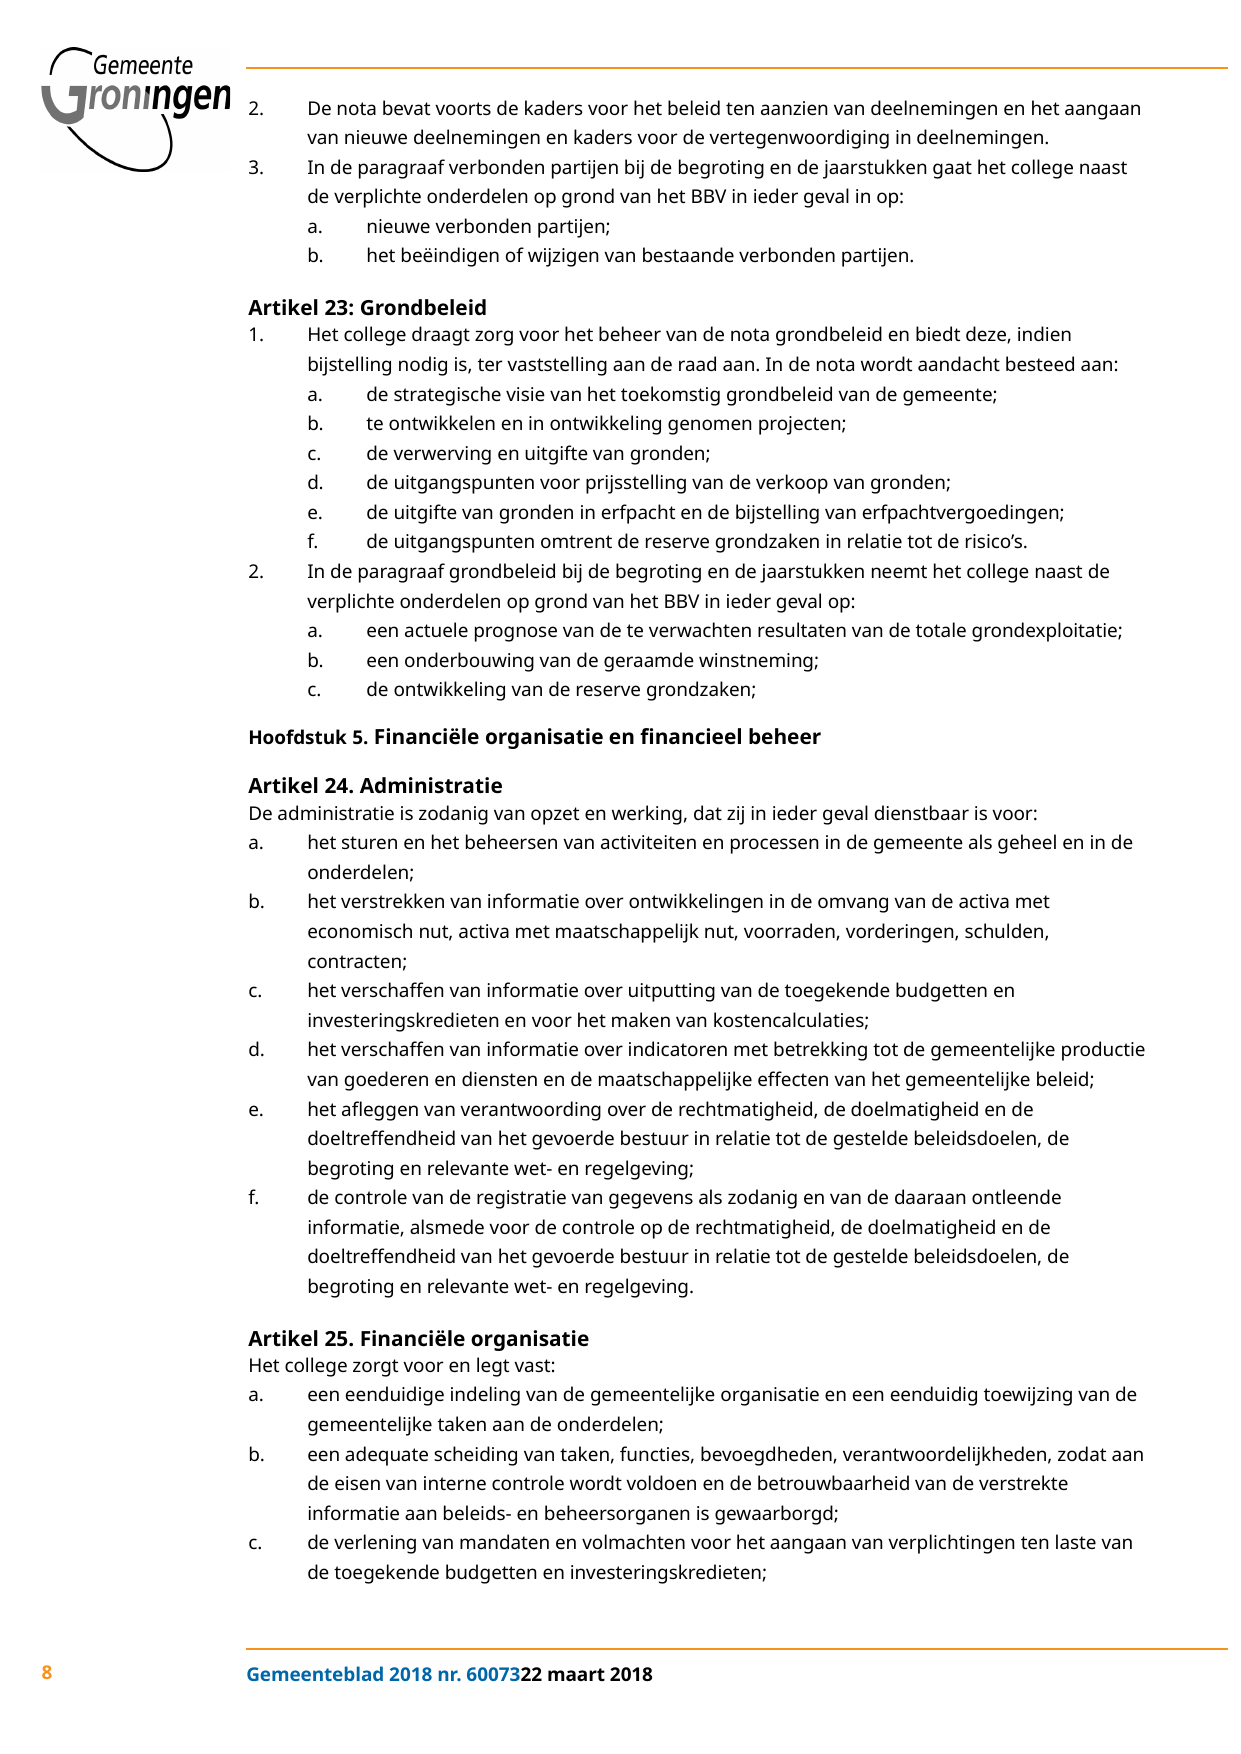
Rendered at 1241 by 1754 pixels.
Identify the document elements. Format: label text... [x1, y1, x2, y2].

text Het college zorgt voor en legt vast: [248, 1352, 1152, 1378]
list een adequate scheiding van taken, functies, bevoegdheden, verantwoordelijkheden, zodat aan de eisen van interne controle wordt voldoen en de betrouwbaarheid van de verstrekte informatie aan beleids- en beheersorganen is gewaarborgd; [248, 1441, 1152, 1526]
picture [41, 47, 231, 172]
list een actuele prognose van de te verwachten resultaten van de totale grondexploitatie; [307, 617, 1152, 643]
list de strategische visie van het toekomstig grondbeleid van de gemeente; [307, 381, 1152, 406]
list een onderbouwing van de geraamde winstneming; [307, 647, 1152, 673]
text Artikel 24. Administratie [248, 771, 1152, 800]
list de ontwikkeling van de reserve grondzaken; [307, 677, 1152, 702]
list In de paragraaf verbonden partijen bij de begroting en de jaarstukken gaat het college naast de verplichte onderdelen op grond van het BBV in ieder geval in op: [248, 154, 1152, 209]
list het sturen en het beheersen van activiteiten en processen in de gemeente als geheel en in de onderdelen; [248, 829, 1152, 885]
text Hoofdstuk 5. Financiële organisatie en financieel beheer [248, 722, 1152, 751]
list Het college draagt zorg voor het beheer van de nota grondbeleid en biedt deze, indien bijstelling nodig is, ter vaststelling aan de raad aan. In de nota wordt aandacht besteed aan: [248, 322, 1152, 377]
list de uitgangspunten voor prijsstelling van de verkoop van gronden; [307, 469, 1152, 495]
list de verwerving en uitgifte van gronden; [307, 440, 1152, 466]
list het beëindigen of wijzigen van bestaande verbonden partijen. [307, 243, 1152, 268]
list de uitgifte van gronden in erfpacht en de bijstelling van erfpachtvergoedingen; [307, 499, 1152, 525]
list te ontwikkelen en in ontwikkeling genomen projecten; [307, 410, 1152, 436]
list nieuwe verbonden partijen; [307, 213, 1152, 239]
list het afleggen van verantwoording over de rechtmatigheid, de doelmatigheid en de doeltreffendheid van het gevoerde bestuur in relatie tot de gestelde beleidsdoelen, de begroting en relevante wet- en regelgeving; [248, 1096, 1152, 1181]
list het verschaffen van informatie over indicatoren met betrekking tot de gemeentelijke productie van goederen en diensten en de maatschappelijke effecten van het gemeentelijke beleid; [248, 1037, 1152, 1092]
text Artikel 25. Financiële organisatie [248, 1324, 1152, 1352]
list de uitgangspunten omtrent de reserve grondzaken in relatie tot de risico’s. [307, 529, 1152, 554]
list de controle van de registratie van gegevens als zodanig en van de daaraan ontleende informatie, alsmede voor de controle op de rechtmatigheid, de doelmatigheid en de doeltreffendheid van het gevoerde bestuur in relatie tot de gestelde beleidsdoelen, de begroting en relevante wet- en regelgeving. [248, 1184, 1152, 1299]
text Artikel 23: Grondbeleid [248, 293, 1152, 322]
text De administratie is zodanig van opzet en werking, dat zij in ieder geval dienstbaar is voor: [248, 800, 1152, 826]
list het verstrekken van informatie over ontwikkelingen in de omvang van de activa met economisch nut, activa met maatschappelijk nut, voorraden, vorderingen, schulden, contracten; [248, 889, 1152, 973]
list het verschaffen van informatie over uitputting van de toegekende budgetten en investeringskredieten en voor het maken van kostencalculaties; [248, 977, 1152, 1033]
list een eenduidige indeling van de gemeentelijke organisatie en een eenduidig toewijzing van de gemeentelijke taken aan de onderdelen; [248, 1382, 1152, 1437]
list de verlening van mandaten en volmachten voor het aangaan van verplichtingen ten laste van de toegekende budgetten en investeringskredieten; [248, 1529, 1152, 1585]
list In de paragraaf grondbeleid bij de begroting en de jaarstukken neemt het college naast de verplichte onderdelen op grond van het BBV in ieder geval op: [248, 558, 1152, 613]
list De nota bevat voorts de kaders voor het beleid ten aanzien van deelnemingen en het aangaan van nieuwe deelnemingen en kaders voor de vertegenwoordiging in deelnemingen. [248, 95, 1152, 150]
